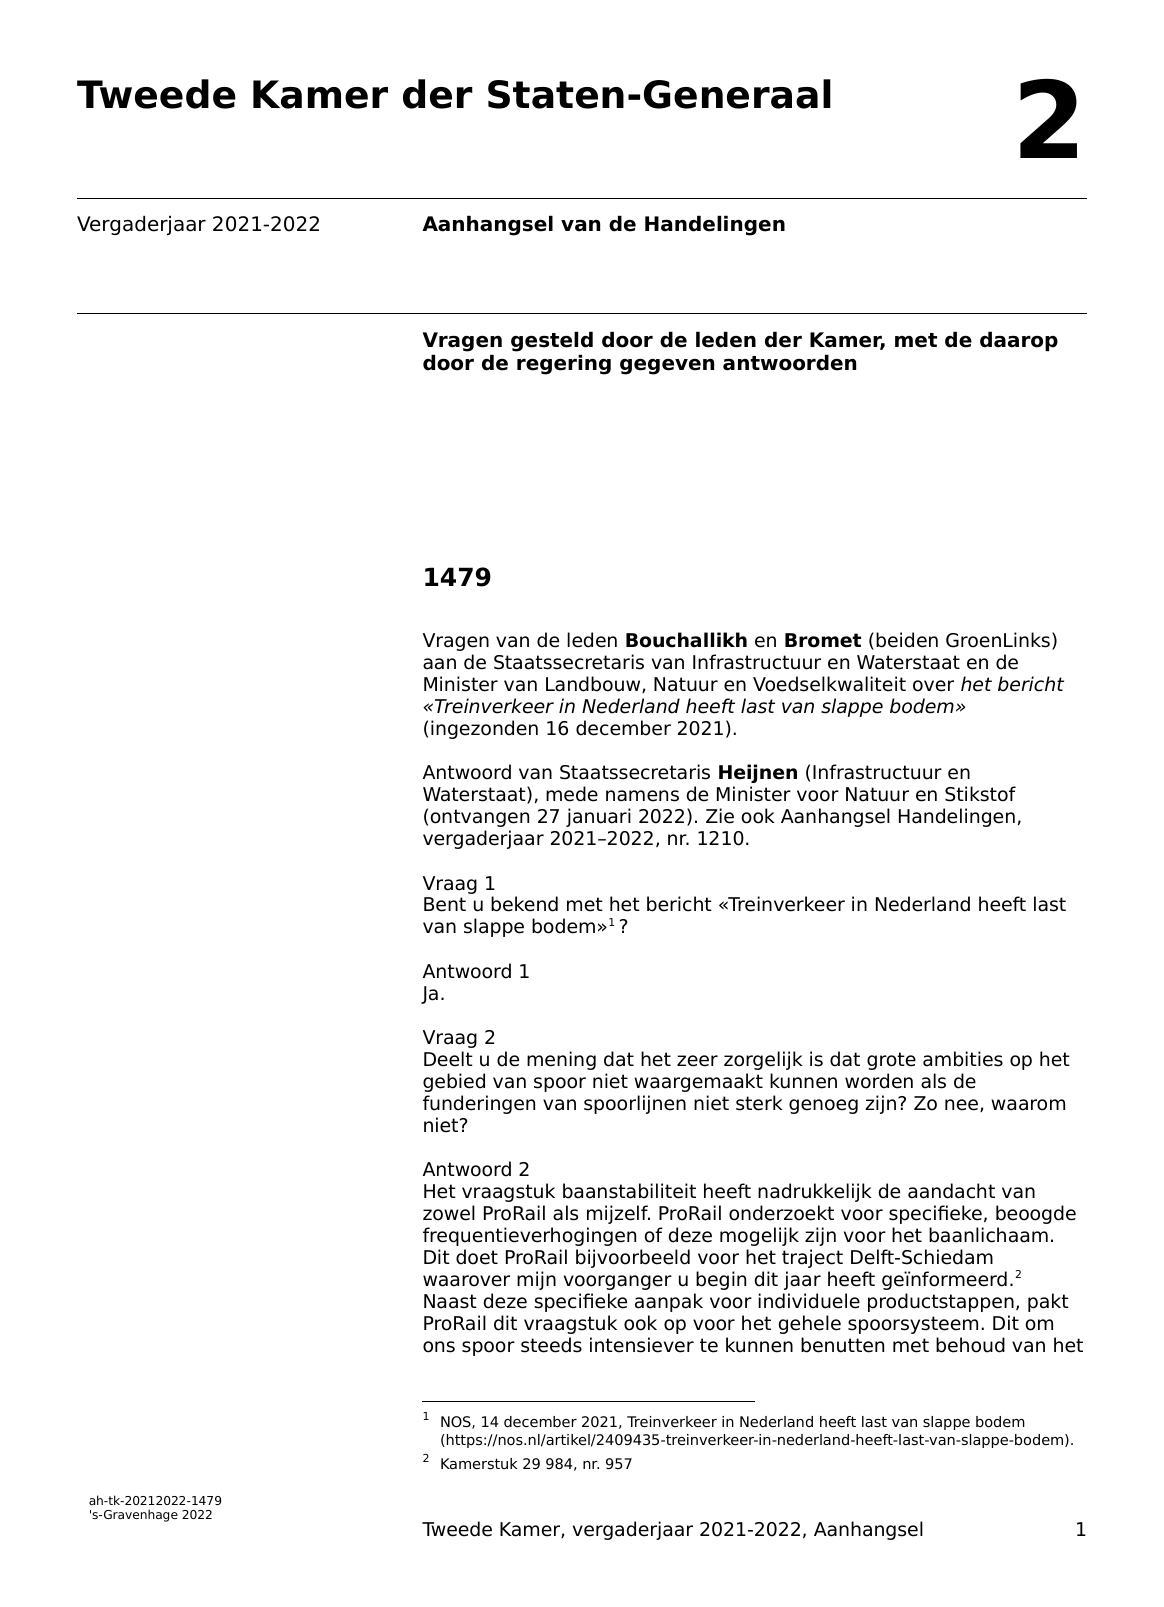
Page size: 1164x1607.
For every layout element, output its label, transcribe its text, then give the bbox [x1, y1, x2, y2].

text 's-Gravenhage 2022 [88, 1508, 323, 1522]
text NOS, 14 december 2021, Treinverkeer in Nederland heeft last van slappe bodem (https://nos.nl/artikel/2409435-treinverkeer-in-nederland-heeft-last-van-slappe-bodem). [422, 1410, 1087, 1449]
text Antwoord van Staatssecretaris Heijnen (Infrastructuur en Waterstaat), mede namens de Minister voor Natuur en Stikstof (ontvangen 27 januari 2022). Zie ook Aanhangsel Handelingen, vergaderjaar 2021–2022, nr. 1210. [422, 762, 1087, 850]
text Antwoord 2 [422, 1159, 1087, 1181]
table_cell [77, 314, 422, 375]
table_header Tweede Kamer der Staten-Generaal [77, 59, 886, 198]
text ah-tk-20212022-1479 [88, 1494, 323, 1508]
table_header 2 [886, 59, 1087, 198]
table_cell Aanhangsel van de Handelingen [422, 199, 1087, 313]
text Antwoord 1 [422, 961, 1087, 982]
text Vraag 2 [422, 1027, 1087, 1049]
text 1479 [422, 563, 1087, 592]
table_cell Vergaderjaar 2021-2022 [77, 199, 422, 313]
text Vragen van de leden Bouchallikh en Bromet (beiden GroenLinks) aan de Staatssecretaris van Infrastructuur en Waterstaat en de Minister van Landbouw, Natuur en Voedselkwaliteit over het bericht «Treinverkeer in Nederland heeft last van slappe bodem» (ingezonden 16 december 2021). [422, 630, 1087, 740]
text Kamerstuk 29 984, nr. 957 [422, 1452, 1087, 1474]
text Vraag 1 [422, 872, 1087, 894]
text Naast deze specifieke aanpak voor individuele productstappen, pakt ProRail dit vraagstuk ook op voor het gehele spoorsysteem. Dit om ons spoor steeds intensiever te kunnen benutten met behoud van het [422, 1291, 1087, 1357]
text Ja. [422, 982, 1087, 1004]
text Deelt u de mening dat het zeer zorgelijk is dat grote ambities op het gebied van spoor niet waargemaakt kunnen worden als de funderingen van spoorlijnen niet sterk genoeg zijn? Zo nee, waarom niet? [422, 1049, 1087, 1137]
text Bent u bekend met het bericht «Treinverkeer in Nederland heeft last van slappe bodem»? [422, 894, 1087, 938]
table_cell Vragen gesteld door de leden der Kamer, met de daarop door de regering gegeven antwoorden [422, 314, 1087, 375]
text Het vraagstuk baanstabiliteit heeft nadrukkelijk de aandacht van zowel ProRail als mijzelf. ProRail onderzoekt voor specifieke, beoogde frequentieverhogingen of deze mogelijk zijn voor het baanlichaam. Dit doet ProRail bijvoorbeeld voor het traject Delft-Schiedam waarover mijn voorganger u begin dit jaar heeft geïnformeerd. [422, 1181, 1087, 1291]
